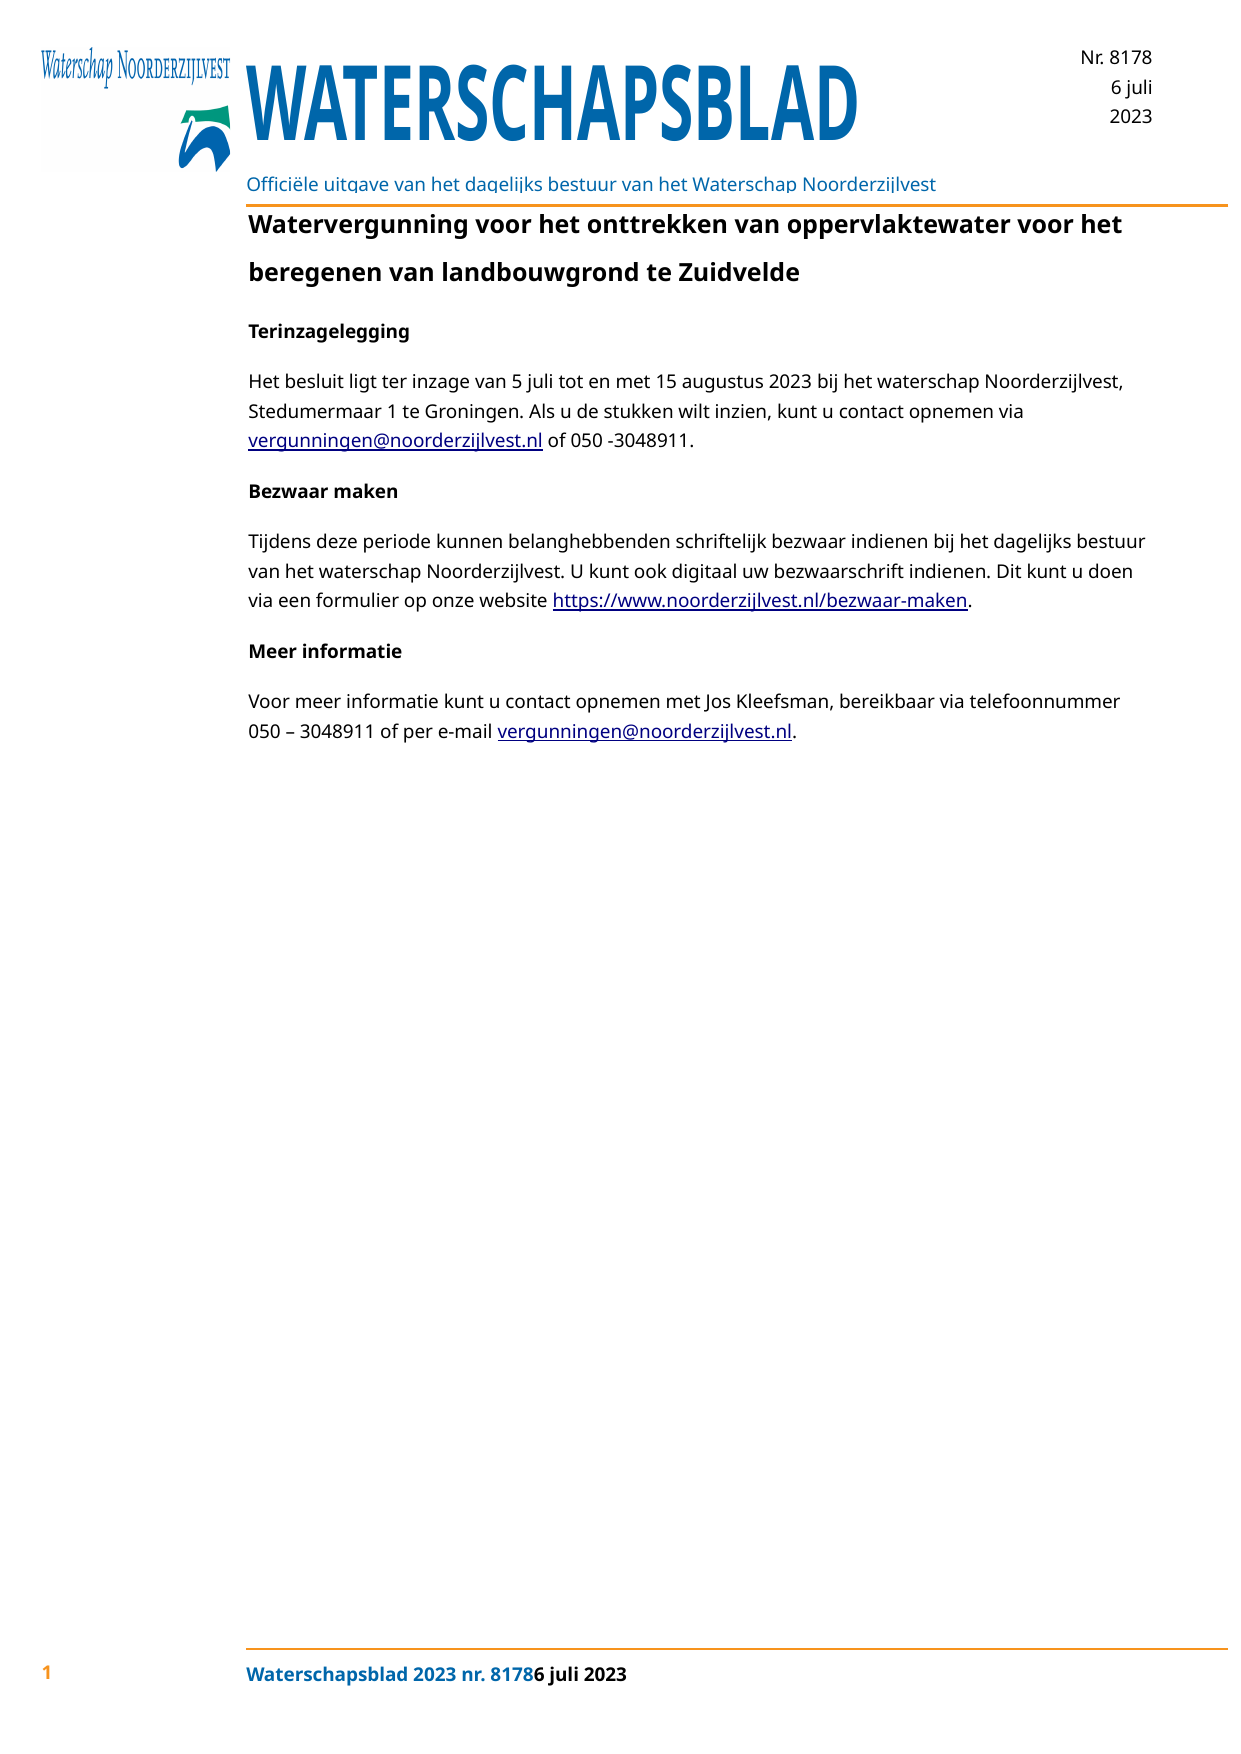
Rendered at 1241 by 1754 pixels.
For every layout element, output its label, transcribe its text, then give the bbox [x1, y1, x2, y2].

text Voor meer informatie kunt u contact opnemen met Jos Kleefsman, bereikbaar via telefoonnummer 050 – 3048911 of per e-mail vergunningen@noorderzijlvest.nl. [248, 688, 1152, 744]
text Het besluit ligt ter inzage van 5 juli tot en met 15 augustus 2023 bij het waterschap Noorderzijlvest, Stedumermaar 1 te Groningen. Als u de stukken wilt inzien, kunt u contact opnemen via vergunningen@noorderzijlvest.nl of 050 -3048911. [248, 368, 1152, 453]
text Meer informatie [248, 638, 1152, 664]
picture [41, 47, 231, 172]
text Tijdens deze periode kunnen belanghebbenden schriftelijk bezwaar indienen bij het dagelijks bestuur van het waterschap Noorderzijlvest. U kunt ook digitaal uw bezwaarschrift indienen. Dit kunt u doen via een formulier op onze website https://www.noorderzijlvest.nl/bezwaar-maken. [248, 528, 1152, 613]
text Bezwaar maken [248, 478, 1152, 504]
text Terinzagelegging [248, 318, 1152, 344]
text Watervergunning voor het onttrekken van oppervlaktewater voor het beregenen van landbouwgrond te Zuidvelde [248, 207, 1152, 288]
